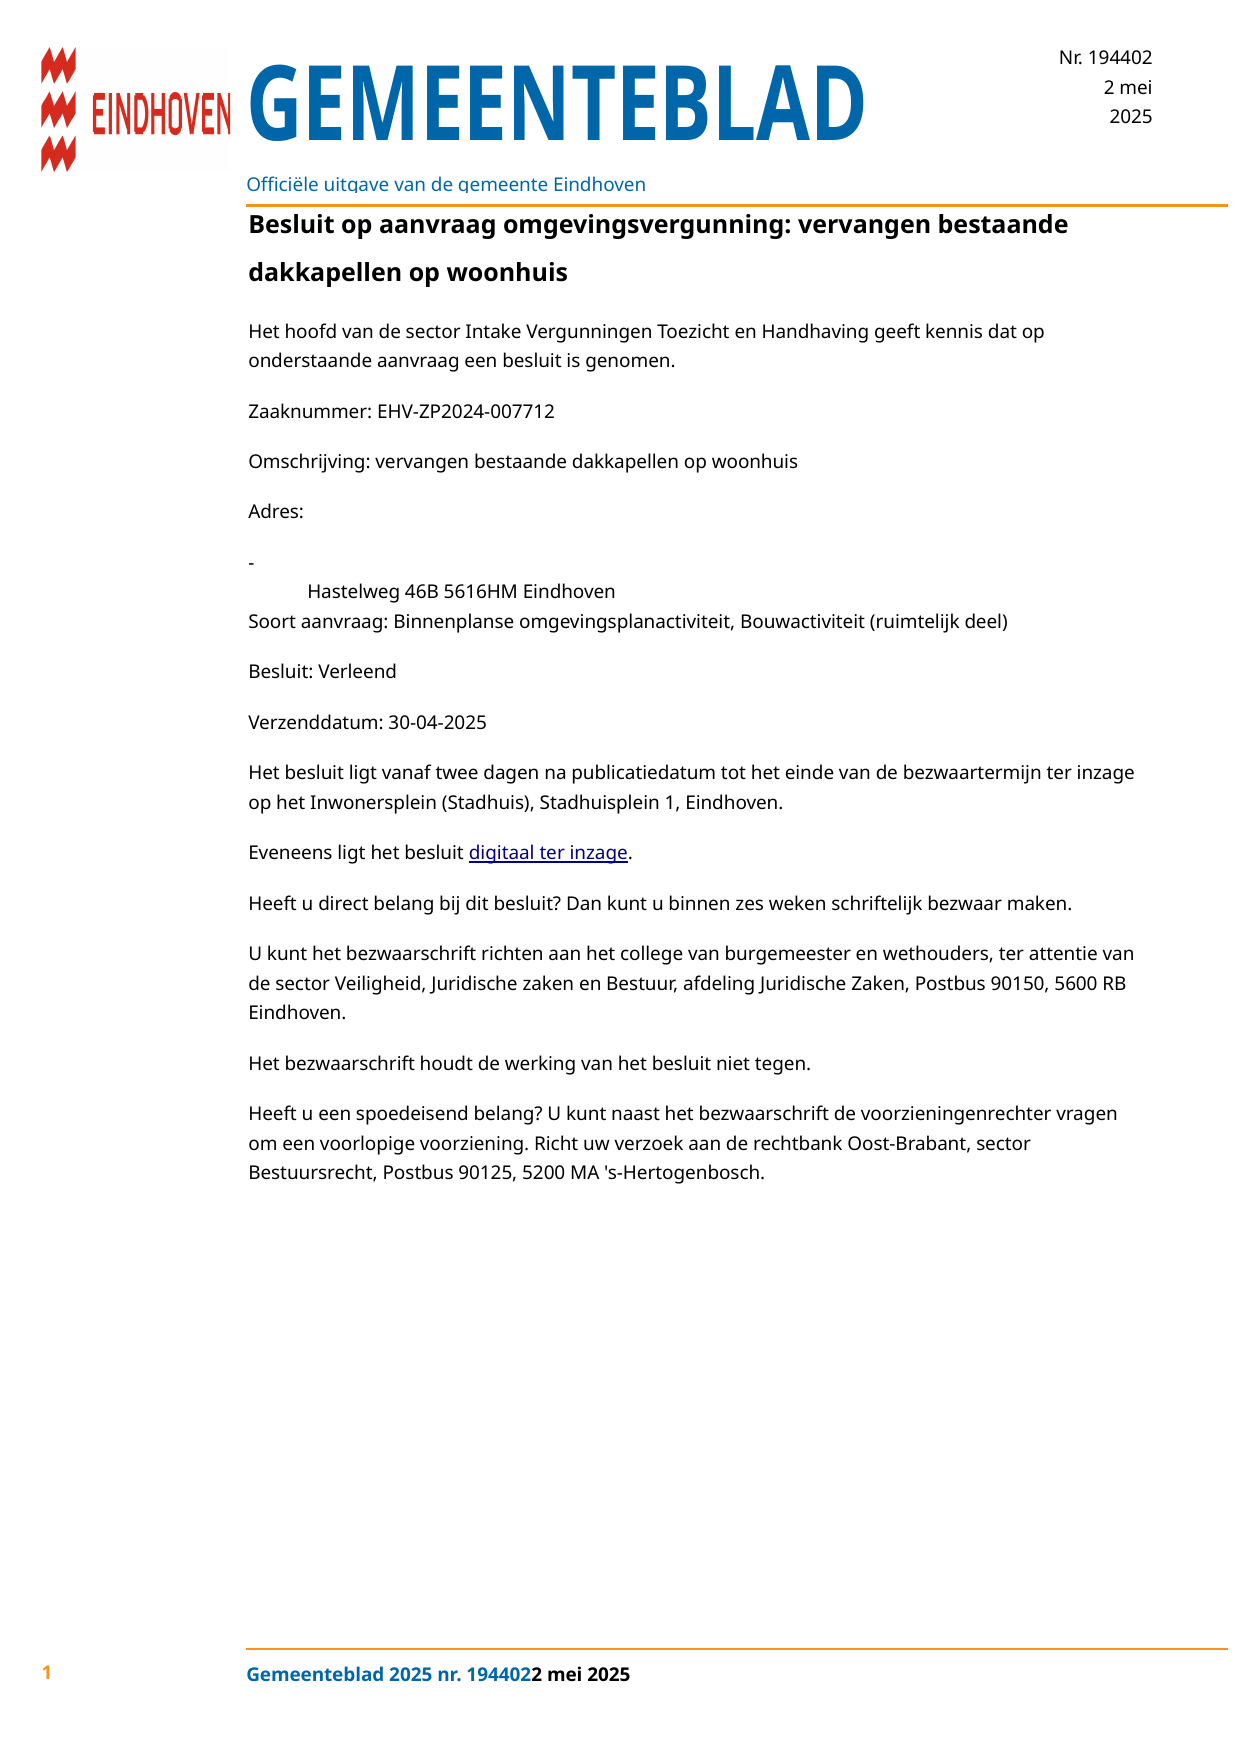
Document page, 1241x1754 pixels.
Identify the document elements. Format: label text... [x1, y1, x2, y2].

text Heeft u direct belang bij dit besluit? Dan kunt u binnen zes weken schriftelijk bezwaar maken. [248, 890, 1152, 916]
list Hastelweg 46B 5616HM Eindhoven [248, 579, 1152, 604]
text Omschrijving: vervangen bestaande dakkapellen op woonhuis [248, 448, 1152, 474]
text Adres: [248, 499, 1152, 524]
text U kunt het bezwaarschrift richten aan het college van burgemeester en wethouders, ter attentie van de sector Veiligheid, Juridische zaken en Bestuur, afdeling Juridische Zaken, Postbus 90150, 5600 RB Eindhoven. [248, 940, 1152, 1025]
text Besluit op aanvraag omgevingsvergunning: vervangen bestaande dakkapellen op woonhuis [248, 207, 1152, 288]
text Besluit: Verleend [248, 659, 1152, 684]
text Het besluit ligt vanaf twee dagen na publicatiedatum tot het einde van de bezwaartermijn ter inzage op het Inwonersplein (Stadhuis), Stadhuisplein 1, Eindhoven. [248, 759, 1152, 815]
text Soort aanvraag: Binnenplanse omgevingsplanactiviteit, Bouwactiviteit (ruimtelijk deel) [248, 608, 1152, 634]
text Heeft u een spoedeisend belang? U kunt naast het bezwaarschrift de voorzieningenrechter vragen om een voorlopige voorziening. Richt uw verzoek aan de rechtbank Oost-Brabant, sector Bestuursrecht, Postbus 90125, 5200 MA 's-Hertogenbosch. [248, 1100, 1152, 1185]
text Het hoofd van de sector Intake Vergunningen Toezicht en Handhaving geeft kennis dat op onderstaande aanvraag een besluit is genomen. [248, 318, 1152, 373]
text Eveneens ligt het besluit digitaal ter inzage. [248, 839, 1152, 865]
text Het bezwaarschrift houdt de werking van het besluit niet tegen. [248, 1050, 1152, 1076]
text Zaaknummer: EHV-ZP2024-007712 [248, 398, 1152, 424]
text Verzenddatum: 30-04-2025 [248, 709, 1152, 735]
picture [41, 47, 231, 172]
